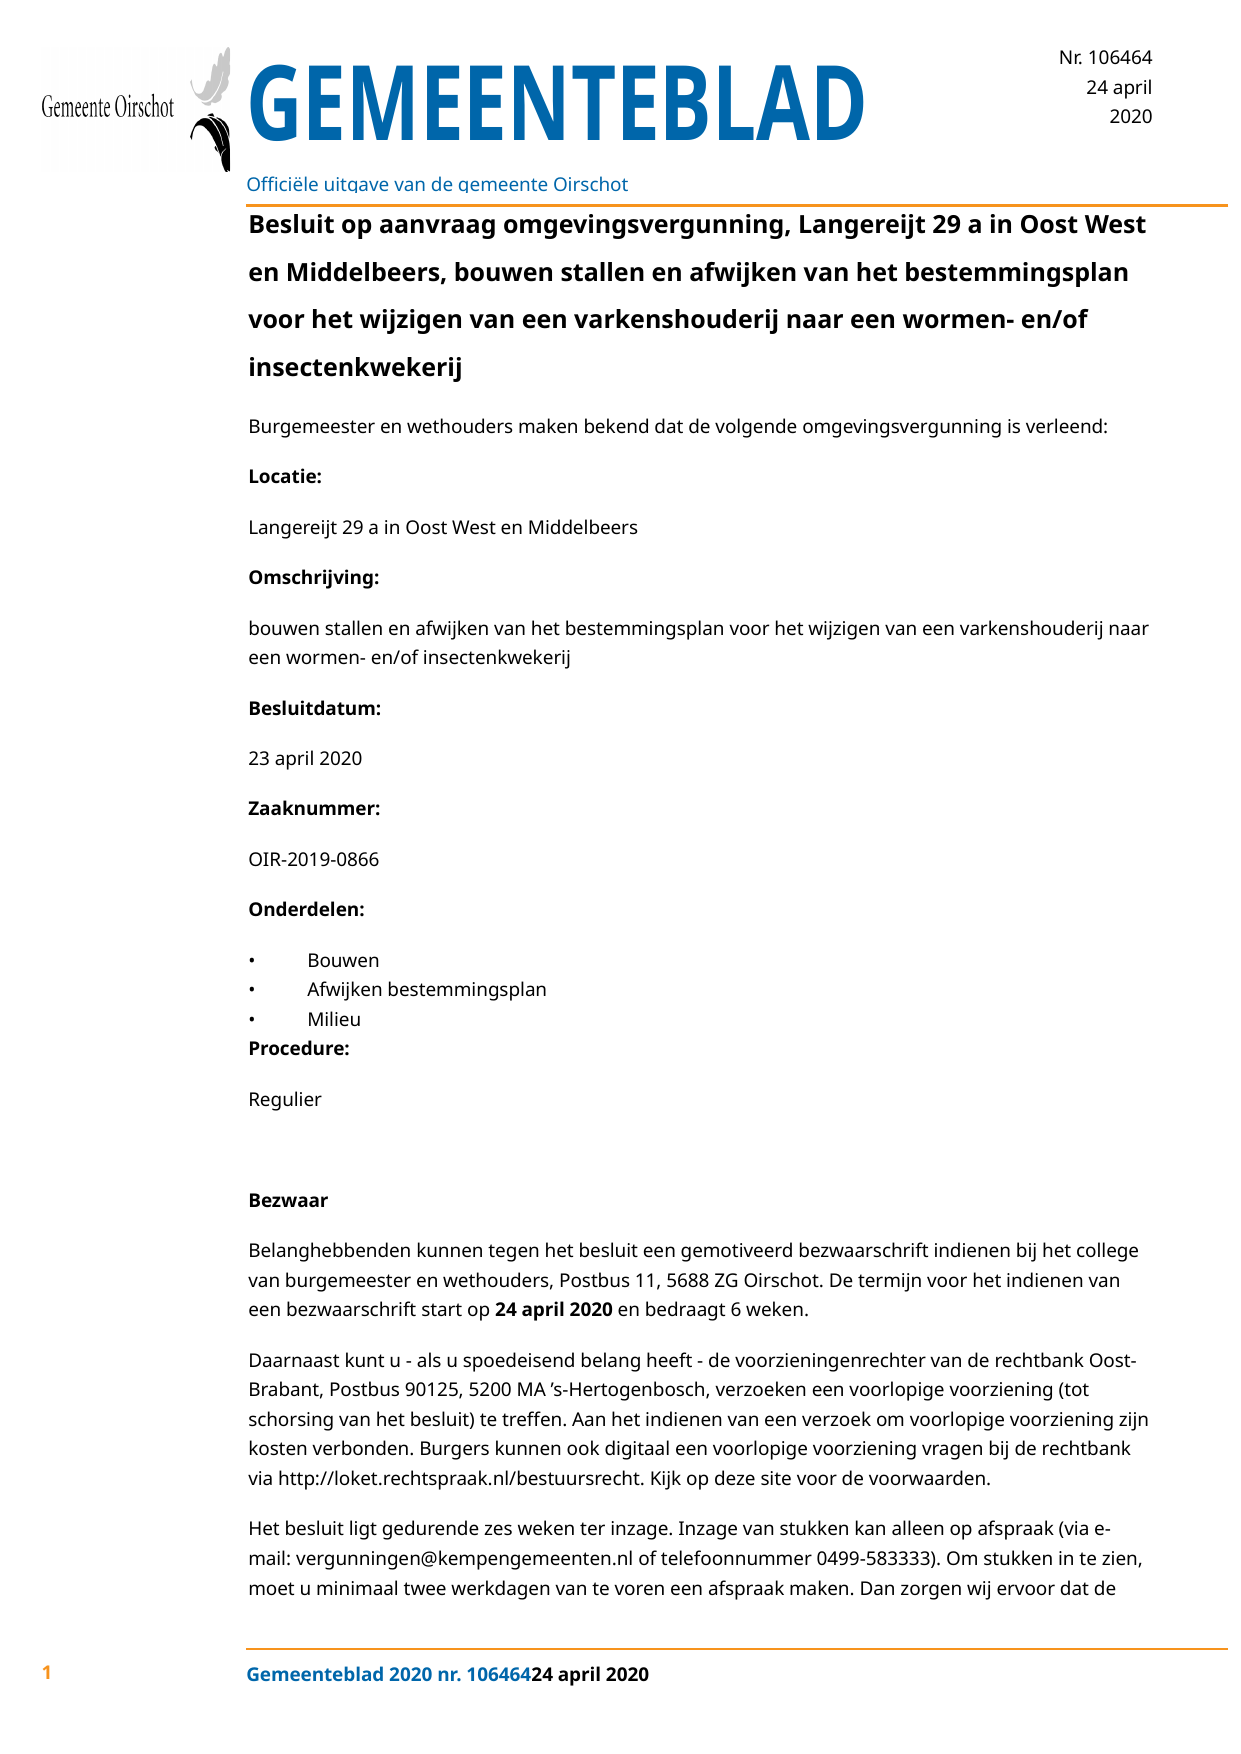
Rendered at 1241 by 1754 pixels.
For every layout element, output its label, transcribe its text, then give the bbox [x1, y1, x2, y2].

text Besluit op aanvraag omgevingsvergunning, Langereijt 29 a in Oost West en Middelbeers, bouwen stallen en afwijken van het bestemmingsplan voor het wijzigen van een varkenshouderij naar een wormen- en/of insectenkwekerij [248, 207, 1152, 384]
text Onderdelen: [248, 896, 1152, 922]
list Milieu [248, 1006, 1152, 1032]
text bouwen stallen en afwijken van het bestemmingsplan voor het wijzigen van een varkenshouderij naar een wormen- en/of insectenkwekerij [248, 615, 1152, 670]
text Regulier [248, 1086, 1152, 1112]
list Bouwen [248, 947, 1152, 973]
text Omschrijving: [248, 564, 1152, 590]
text Besluitdatum: [248, 695, 1152, 721]
text 23 april 2020 [248, 745, 1152, 771]
text OIR-2019-0866 [248, 846, 1152, 872]
text Bezwaar [248, 1187, 1152, 1213]
text Locatie: [248, 463, 1152, 489]
picture [41, 47, 231, 172]
list Afwijken bestemmingsplan [248, 976, 1152, 1002]
text Zaaknummer: [248, 796, 1152, 821]
text Het besluit ligt gedurende zes weken ter inzage. Inzage van stukken kan alleen op afspraak (via e-mail: vergunningen@kempengemeenten.nl of telefoonnummer 0499-583333). Om stukken in te zien, moet u minimaal twee werkdagen van te voren een afspraak maken. Dan zorgen wij ervoor dat de [248, 1516, 1152, 1601]
text Procedure: [248, 1036, 1152, 1061]
text Belanghebbenden kunnen tegen het besluit een gemotiveerd bezwaarschrift indienen bij het college van burgemeester en wethouders, Postbus 11, 5688 ZG Oirschot. De termijn voor het indienen van een bezwaarschrift start op 24 april 2020 en bedraagt 6 weken. [248, 1237, 1152, 1322]
text Langereijt 29 a in Oost West en Middelbeers [248, 514, 1152, 540]
text Burgemeester en wethouders maken bekend dat de volgende omgevingsvergunning is verleend: [248, 413, 1152, 439]
text Daarnaast kunt u - als u spoedeisend belang heeft - de voorzieningenrechter van de rechtbank Oost-Brabant, Postbus 90125, 5200 MA ’s-Hertogenbosch, verzoeken een voorlopige voorziening (tot schorsing van het besluit) te treffen. Aan het indienen van een verzoek om voorlopige voorziening zijn kosten verbonden. Burgers kunnen ook digitaal een voorlopige voorziening vragen bij de rechtbank via http://loket.rechtspraak.nl/bestuursrecht. Kijk op deze site voor de voorwaarden. [248, 1347, 1152, 1491]
